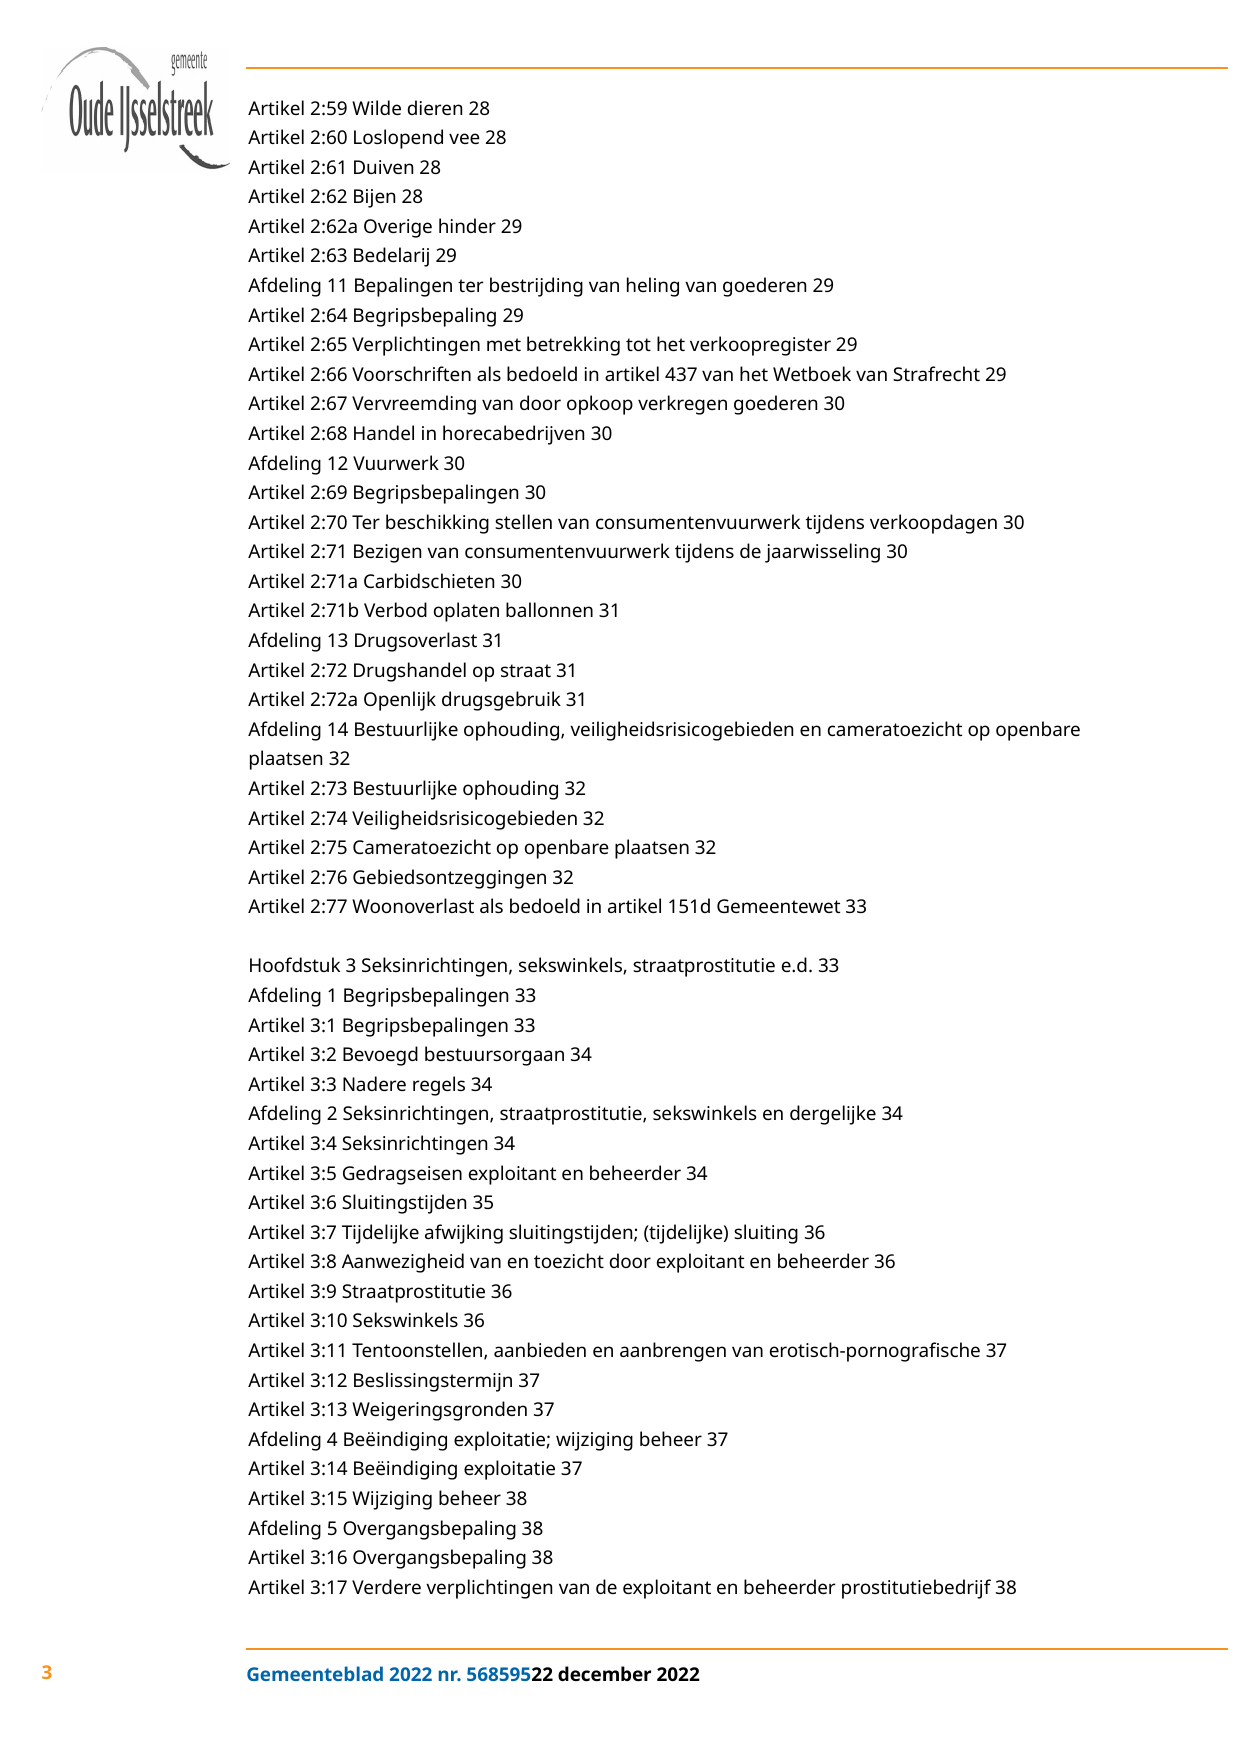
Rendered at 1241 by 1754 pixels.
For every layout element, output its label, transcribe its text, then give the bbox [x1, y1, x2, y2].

text Artikel 2:70 Ter beschikking stellen van consumentenvuurwerk tijdens verkoopdagen 30 [248, 509, 1152, 535]
text Artikel 2:71a Carbidschieten 30 [248, 568, 1152, 594]
text Artikel 3:13 Weigeringsgronden 37 [248, 1396, 1152, 1422]
text Artikel 2:64 Begripsbepaling 29 [248, 302, 1152, 328]
text Artikel 2:71 Bezigen van consumentenvuurwerk tijdens de jaarwisseling 30 [248, 538, 1152, 564]
text Artikel 2:71b Verbod oplaten ballonnen 31 [248, 598, 1152, 623]
text Artikel 2:66 Voorschriften als bedoeld in artikel 437 van het Wetboek van Strafrecht 29 [248, 361, 1152, 387]
picture [41, 47, 231, 172]
text Artikel 3:3 Nadere regels 34 [248, 1071, 1152, 1097]
text Afdeling 5 Overgangsbepaling 38 [248, 1515, 1152, 1541]
text Artikel 3:15 Wijziging beheer 38 [248, 1485, 1152, 1511]
text Artikel 3:16 Overgangsbepaling 38 [248, 1544, 1152, 1570]
text Artikel 3:8 Aanwezigheid van en toezicht door exploitant en beheerder 36 [248, 1248, 1152, 1274]
text Artikel 2:62a Overige hinder 29 [248, 213, 1152, 239]
text Artikel 2:73 Bestuurlijke ophouding 32 [248, 775, 1152, 801]
text Artikel 2:72a Openlijk drugsgebruik 31 [248, 686, 1152, 712]
text Artikel 2:61 Duiven 28 [248, 154, 1152, 180]
text Artikel 2:69 Begripsbepalingen 30 [248, 479, 1152, 505]
text Artikel 2:67 Vervreemding van door opkoop verkregen goederen 30 [248, 391, 1152, 416]
text Artikel 2:68 Handel in horecabedrijven 30 [248, 420, 1152, 446]
text Artikel 2:72 Drugshandel op straat 31 [248, 657, 1152, 683]
text Afdeling 13 Drugsoverlast 31 [248, 627, 1152, 653]
text Artikel 2:74 Veiligheidsrisicogebieden 32 [248, 805, 1152, 831]
text Hoofdstuk 3 Seksinrichtingen, sekswinkels, straatprostitutie e.d. 33 [248, 953, 1152, 978]
text Afdeling 14 Bestuurlijke ophouding, veiligheidsrisicogebieden en cameratoezicht op openbare plaatsen 32 [248, 716, 1152, 771]
text Artikel 2:77 Woonoverlast als bedoeld in artikel 151d Gemeentewet 33 [248, 893, 1152, 919]
text Afdeling 2 Seksinrichtingen, straatprostitutie, sekswinkels en dergelijke 34 [248, 1101, 1152, 1126]
text Artikel 3:7 Tijdelijke afwijking sluitingstijden; (tijdelijke) sluiting 36 [248, 1219, 1152, 1245]
text Afdeling 4 Beëindiging exploitatie; wijziging beheer 37 [248, 1426, 1152, 1452]
text Artikel 3:2 Bevoegd bestuursorgaan 34 [248, 1041, 1152, 1067]
text Artikel 3:6 Sluitingstijden 35 [248, 1189, 1152, 1215]
text Artikel 3:14 Beëindiging exploitatie 37 [248, 1456, 1152, 1481]
text Artikel 3:4 Seksinrichtingen 34 [248, 1130, 1152, 1156]
text Artikel 2:59 Wilde dieren 28 [248, 95, 1152, 121]
text Artikel 3:9 Straatprostitutie 36 [248, 1278, 1152, 1304]
text Artikel 2:60 Loslopend vee 28 [248, 124, 1152, 150]
text Afdeling 11 Bepalingen ter bestrijding van heling van goederen 29 [248, 272, 1152, 298]
text Artikel 2:62 Bijen 28 [248, 183, 1152, 209]
text Afdeling 1 Begripsbepalingen 33 [248, 982, 1152, 1008]
text Afdeling 12 Vuurwerk 30 [248, 450, 1152, 476]
text Artikel 3:17 Verdere verplichtingen van de exploitant en beheerder prostitutiebedrijf 38 [248, 1574, 1152, 1600]
text Artikel 3:10 Sekswinkels 36 [248, 1308, 1152, 1333]
text Artikel 3:5 Gedragseisen exploitant en beheerder 34 [248, 1160, 1152, 1186]
text Artikel 2:76 Gebiedsontzeggingen 32 [248, 864, 1152, 890]
text Artikel 3:12 Beslissingstermijn 37 [248, 1367, 1152, 1393]
text Artikel 2:75 Cameratoezicht op openbare plaatsen 32 [248, 834, 1152, 860]
text Artikel 3:1 Begripsbepalingen 33 [248, 1012, 1152, 1038]
text Artikel 3:11 Tentoonstellen, aanbieden en aanbrengen van erotisch-pornografische 37 [248, 1337, 1152, 1363]
text Artikel 2:63 Bedelarij 29 [248, 243, 1152, 268]
text Artikel 2:65 Verplichtingen met betrekking tot het verkoopregister 29 [248, 331, 1152, 357]
